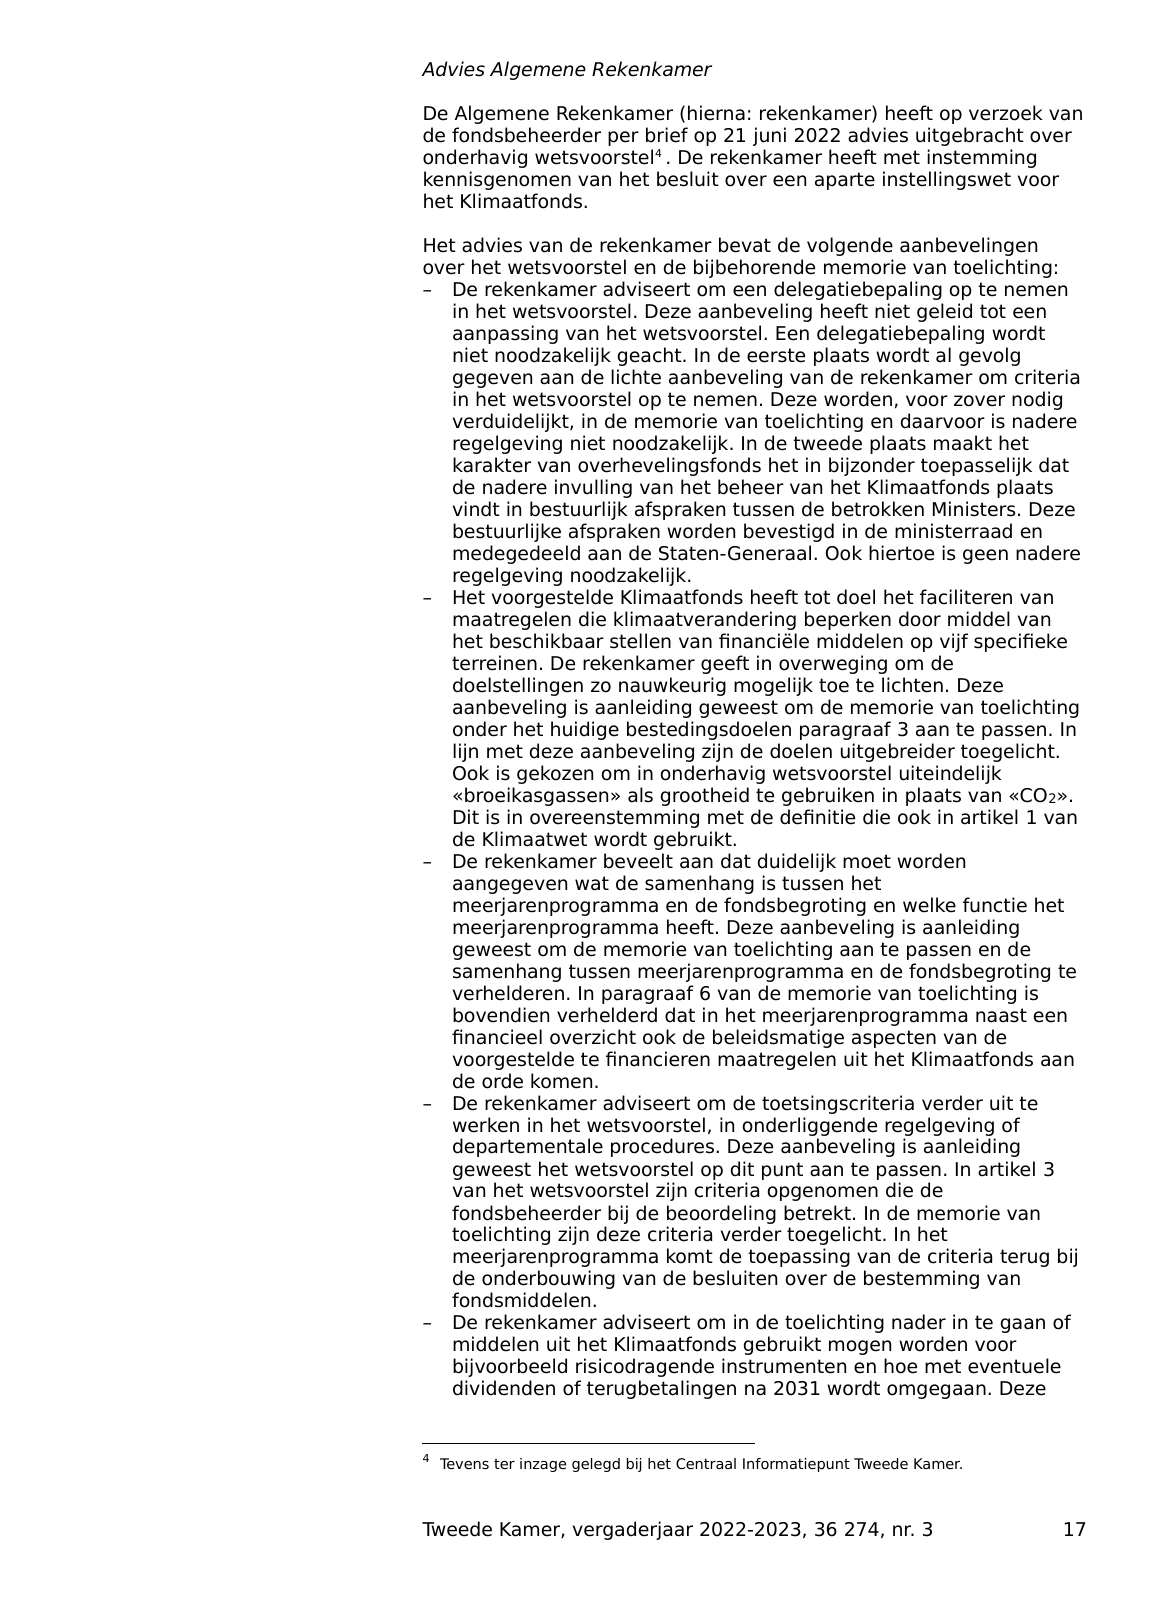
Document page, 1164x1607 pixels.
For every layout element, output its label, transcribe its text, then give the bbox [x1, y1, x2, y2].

text – De rekenkamer adviseert om in de toelichting nader in te gaan of middelen uit het Klimaatfonds gebruikt mogen worden voor bijvoorbeeld risicodragende instrumenten en hoe met eventuele dividenden of terugbetalingen na 2031 wordt omgegaan. Deze [422, 1312, 1087, 1400]
subtitle Advies Algemene Rekenkamer [422, 59, 1087, 81]
text – De rekenkamer adviseert om de toetsingscriteria verder uit te werken in het wetsvoorstel, in onderliggende regelgeving of departementale procedures. Deze aanbeveling is aanleiding geweest het wetsvoorstel op dit punt aan te passen. In artikel 3 van het wetsvoorstel zijn criteria opgenomen die de fondsbeheerder bij de beoordeling betrekt. In de memorie van toelichting zijn deze criteria verder toegelicht. In het meerjarenprogramma komt de toepassing van de criteria terug bij de onderbouwing van de besluiten over de bestemming van fondsmiddelen. [422, 1092, 1087, 1312]
text – De rekenkamer adviseert om een delegatiebepaling op te nemen in het wetsvoorstel. Deze aanbeveling heeft niet geleid tot een aanpassing van het wetsvoorstel. Een delegatiebepaling wordt niet noodzakelijk geacht. In de eerste plaats wordt al gevolg gegeven aan de lichte aanbeveling van de rekenkamer om criteria in het wetsvoorstel op te nemen. Deze worden, voor zover nodig verduidelijkt, in de memorie van toelichting en daarvoor is nadere regelgeving niet noodzakelijk. In de tweede plaats maakt het karakter van overhevelingsfonds het in bijzonder toepasselijk dat de nadere invulling van het beheer van het Klimaatfonds plaats vindt in bestuurlijk afspraken tussen de betrokken Ministers. Deze bestuurlijke afspraken worden bevestigd in de ministerraad en medegedeeld aan de Staten-Generaal. Ook hiertoe is geen nadere regelgeving noodzakelijk. [422, 279, 1087, 587]
text – Het voorgestelde Klimaatfonds heeft tot doel het faciliteren van maatregelen die klimaatverandering beperken door middel van het beschikbaar stellen van financiële middelen op vijf specifieke terreinen. De rekenkamer geeft in overweging om de doelstellingen zo nauwkeurig mogelijk toe te lichten. Deze aanbeveling is aanleiding geweest om de memorie van toelichting onder het huidige bestedingsdoelen paragraaf 3 aan te passen. In lijn met deze aanbeveling zijn de doelen uitgebreider toegelicht. Ook is gekozen om in onderhavig wetsvoorstel uiteindelijk «broeikasgassen» als grootheid te gebruiken in plaats van «CO2». Dit is in overeenstemming met de definitie die ook in artikel 1 van de Klimaatwet wordt gebruikt. [422, 587, 1087, 851]
text – De rekenkamer beveelt aan dat duidelijk moet worden aangegeven wat de samenhang is tussen het meerjarenprogramma en de fondsbegroting en welke functie het meerjarenprogramma heeft. Deze aanbeveling is aanleiding geweest om de memorie van toelichting aan te passen en de samenhang tussen meerjarenprogramma en de fondsbegroting te verhelderen. In paragraaf 6 van de memorie van toelichting is bovendien verhelderd dat in het meerjarenprogramma naast een financieel overzicht ook de beleidsmatige aspecten van de voorgestelde te financieren maatregelen uit het Klimaatfonds aan de orde komen. [422, 851, 1087, 1092]
text De Algemene Rekenkamer (hierna: rekenkamer) heeft op verzoek van de fondsbeheerder per brief op 21 juni 2022 advies uitgebracht over onderhavig wetsvoorstel. De rekenkamer heeft met instemming kennisgenomen van het besluit over een aparte instellingswet voor het Klimaatfonds. [422, 103, 1087, 213]
text Tevens ter inzage gelegd bij het Centraal Informatiepunt Tweede Kamer. [422, 1452, 1087, 1474]
text Het advies van de rekenkamer bevat de volgende aanbevelingen over het wetsvoorstel en de bijbehorende memorie van toelichting: [422, 235, 1087, 279]
